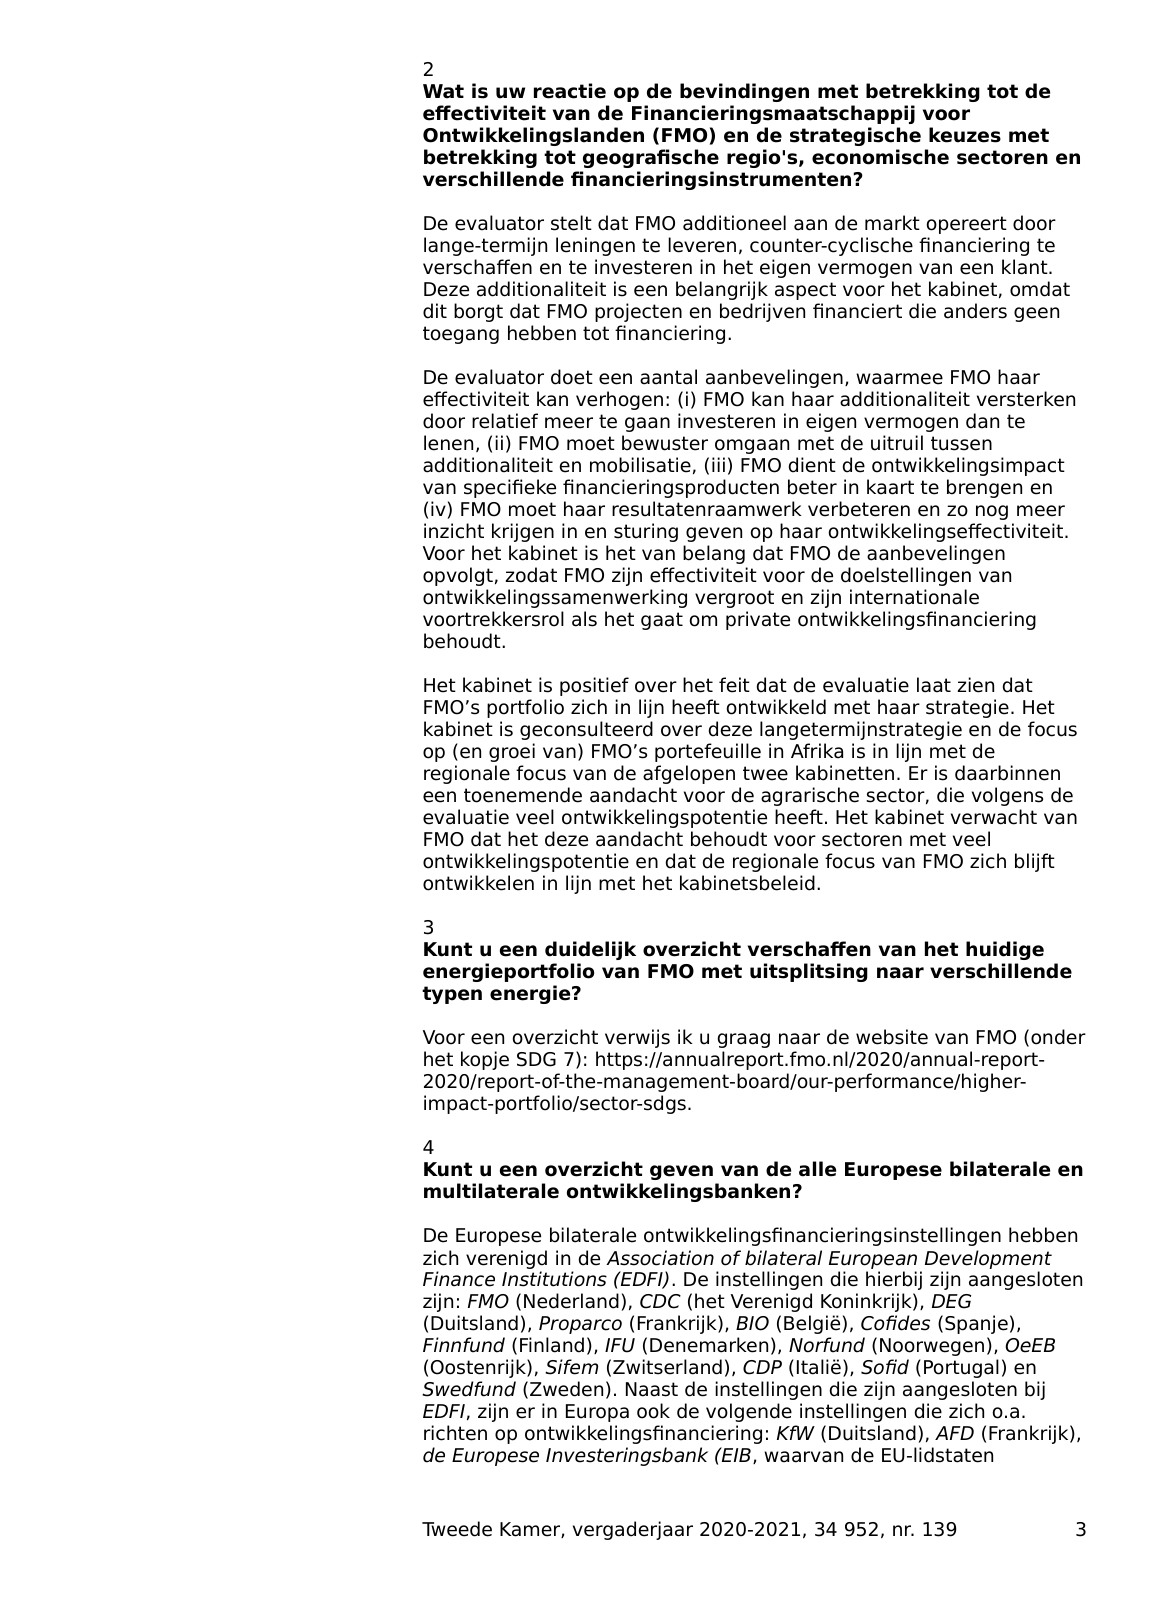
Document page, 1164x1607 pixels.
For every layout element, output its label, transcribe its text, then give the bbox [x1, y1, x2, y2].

text Voor een overzicht verwijs ik u graag naar de website van FMO (onder het kopje SDG 7): https://annualreport.fmo.nl/2020/annual-report-2020/report-of-the-management-board/our-performance/higher-impact-portfolio/sector-sdgs. [422, 1027, 1087, 1115]
text Kunt u een duidelijk overzicht verschaffen van het huidige energieportfolio van FMO met uitsplitsing naar verschillende typen energie? [422, 939, 1087, 1005]
text 4 [422, 1137, 1087, 1159]
text De Europese bilaterale ontwikkelingsfinancieringsinstellingen hebben zich verenigd in de Association of bilateral European Development Finance Institutions (EDFI). De instellingen die hierbij zijn aangesloten zijn: FMO (Nederland), CDC (het Verenigd Koninkrijk), DEG (Duitsland), Proparco (Frankrijk), BIO (België), Cofides (Spanje), Finnfund (Finland), IFU (Denemarken), Norfund (Noorwegen), OeEB (Oostenrijk), Sifem (Zwitserland), CDP (Italië), Sofid (Portugal) en Swedfund (Zweden). Naast de instellingen die zijn aangesloten bij EDFI, zijn er in Europa ook de volgende instellingen die zich o.a. richten op ontwikkelingsfinanciering: KfW (Duitsland), AFD (Frankrijk), de Europese Investeringsbank (EIB, waarvan de EU-lidstaten [422, 1225, 1087, 1467]
text Het kabinet is positief over het feit dat de evaluatie laat zien dat FMO’s portfolio zich in lijn heeft ontwikkeld met haar strategie. Het kabinet is geconsulteerd over deze langetermijnstrategie en de focus op (en groei van) FMO’s portefeuille in Afrika is in lijn met de regionale focus van de afgelopen twee kabinetten. Er is daarbinnen een toenemende aandacht voor de agrarische sector, die volgens de evaluatie veel ontwikkelingspotentie heeft. Het kabinet verwacht van FMO dat het deze aandacht behoudt voor sectoren met veel ontwikkelingspotentie en dat de regionale focus van FMO zich blijft ontwikkelen in lijn met het kabinetsbeleid. [422, 675, 1087, 895]
text Wat is uw reactie op de bevindingen met betrekking tot de effectiviteit van de Financieringsmaatschappij voor Ontwikkelingslanden (FMO) en de strategische keuzes met betrekking tot geografische regio's, economische sectoren en verschillende financieringsinstrumenten? [422, 81, 1087, 191]
text De evaluator doet een aantal aanbevelingen, waarmee FMO haar effectiviteit kan verhogen: (i) FMO kan haar additionaliteit versterken door relatief meer te gaan investeren in eigen vermogen dan te lenen, (ii) FMO moet bewuster omgaan met de uitruil tussen additionaliteit en mobilisatie, (iii) FMO dient de ontwikkelingsimpact van specifieke financieringsproducten beter in kaart te brengen en (iv) FMO moet haar resultatenraamwerk verbeteren en zo nog meer inzicht krijgen in en sturing geven op haar ontwikkelingseffectiviteit. Voor het kabinet is het van belang dat FMO de aanbevelingen opvolgt, zodat FMO zijn effectiviteit voor de doelstellingen van ontwikkelingssamenwerking vergroot en zijn internationale voortrekkersrol als het gaat om private ontwikkelingsfinanciering behoudt. [422, 367, 1087, 653]
text De evaluator stelt dat FMO additioneel aan de markt opereert door lange-termijn leningen te leveren, counter-cyclische financiering te verschaffen en te investeren in het eigen vermogen van een klant. Deze additionaliteit is een belangrijk aspect voor het kabinet, omdat dit borgt dat FMO projecten en bedrijven financiert die anders geen toegang hebben tot financiering. [422, 213, 1087, 345]
text 2 [422, 59, 1087, 81]
text 3 [422, 917, 1087, 939]
text Kunt u een overzicht geven van de alle Europese bilaterale en multilaterale ontwikkelingsbanken? [422, 1159, 1087, 1203]
